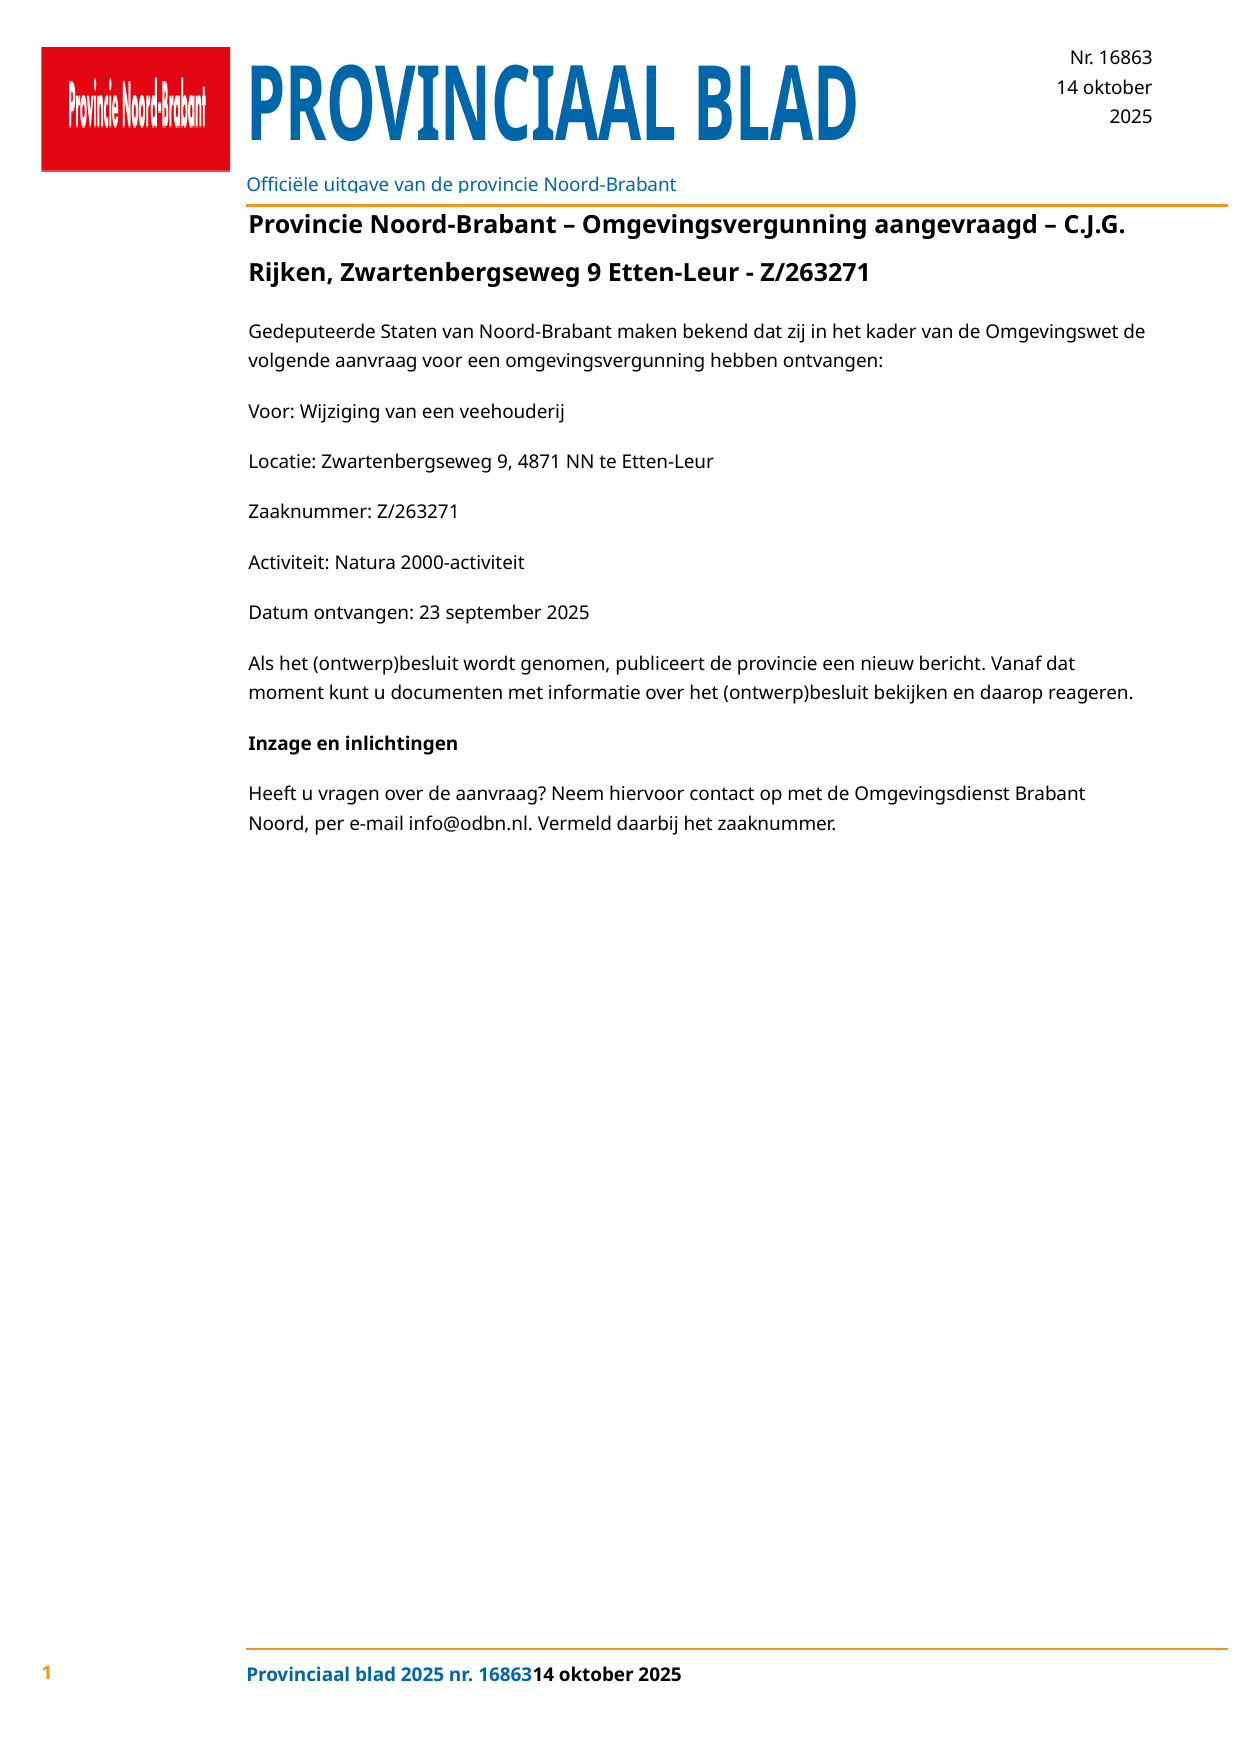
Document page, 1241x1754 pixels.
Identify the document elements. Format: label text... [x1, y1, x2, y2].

text Voor: Wijziging van een veehouderij [248, 398, 1152, 424]
text Zaaknummer: Z/263271 [248, 499, 1152, 524]
text Activiteit: Natura 2000-activiteit [248, 549, 1152, 575]
text Provincie Noord-Brabant – Omgevingsvergunning aangevraagd – C.J.G. Rijken, Zwartenbergseweg 9 Etten-Leur - Z/263271 [248, 207, 1152, 288]
text Als het (ontwerp)besluit wordt genomen, publiceert de provincie een nieuw bericht. Vanaf dat moment kunt u documenten met informatie over het (ontwerp)besluit bekijken en daarop reageren. [248, 650, 1152, 705]
picture [41, 47, 231, 172]
text Heeft u vragen over de aanvraag? Neem hiervoor contact op met de Omgevingsdienst Brabant Noord, per e-mail info@odbn.nl. Vermeld daarbij het zaaknummer. [248, 780, 1152, 836]
text Locatie: Zwartenbergseweg 9, 4871 NN te Etten-Leur [248, 448, 1152, 474]
text Datum ontvangen: 23 september 2025 [248, 599, 1152, 625]
text Inzage en inlichtingen [248, 730, 1152, 756]
text Gedeputeerde Staten van Noord-Brabant maken bekend dat zij in het kader van de Omgevingswet de volgende aanvraag voor een omgevingsvergunning hebben ontvangen: [248, 318, 1152, 373]
